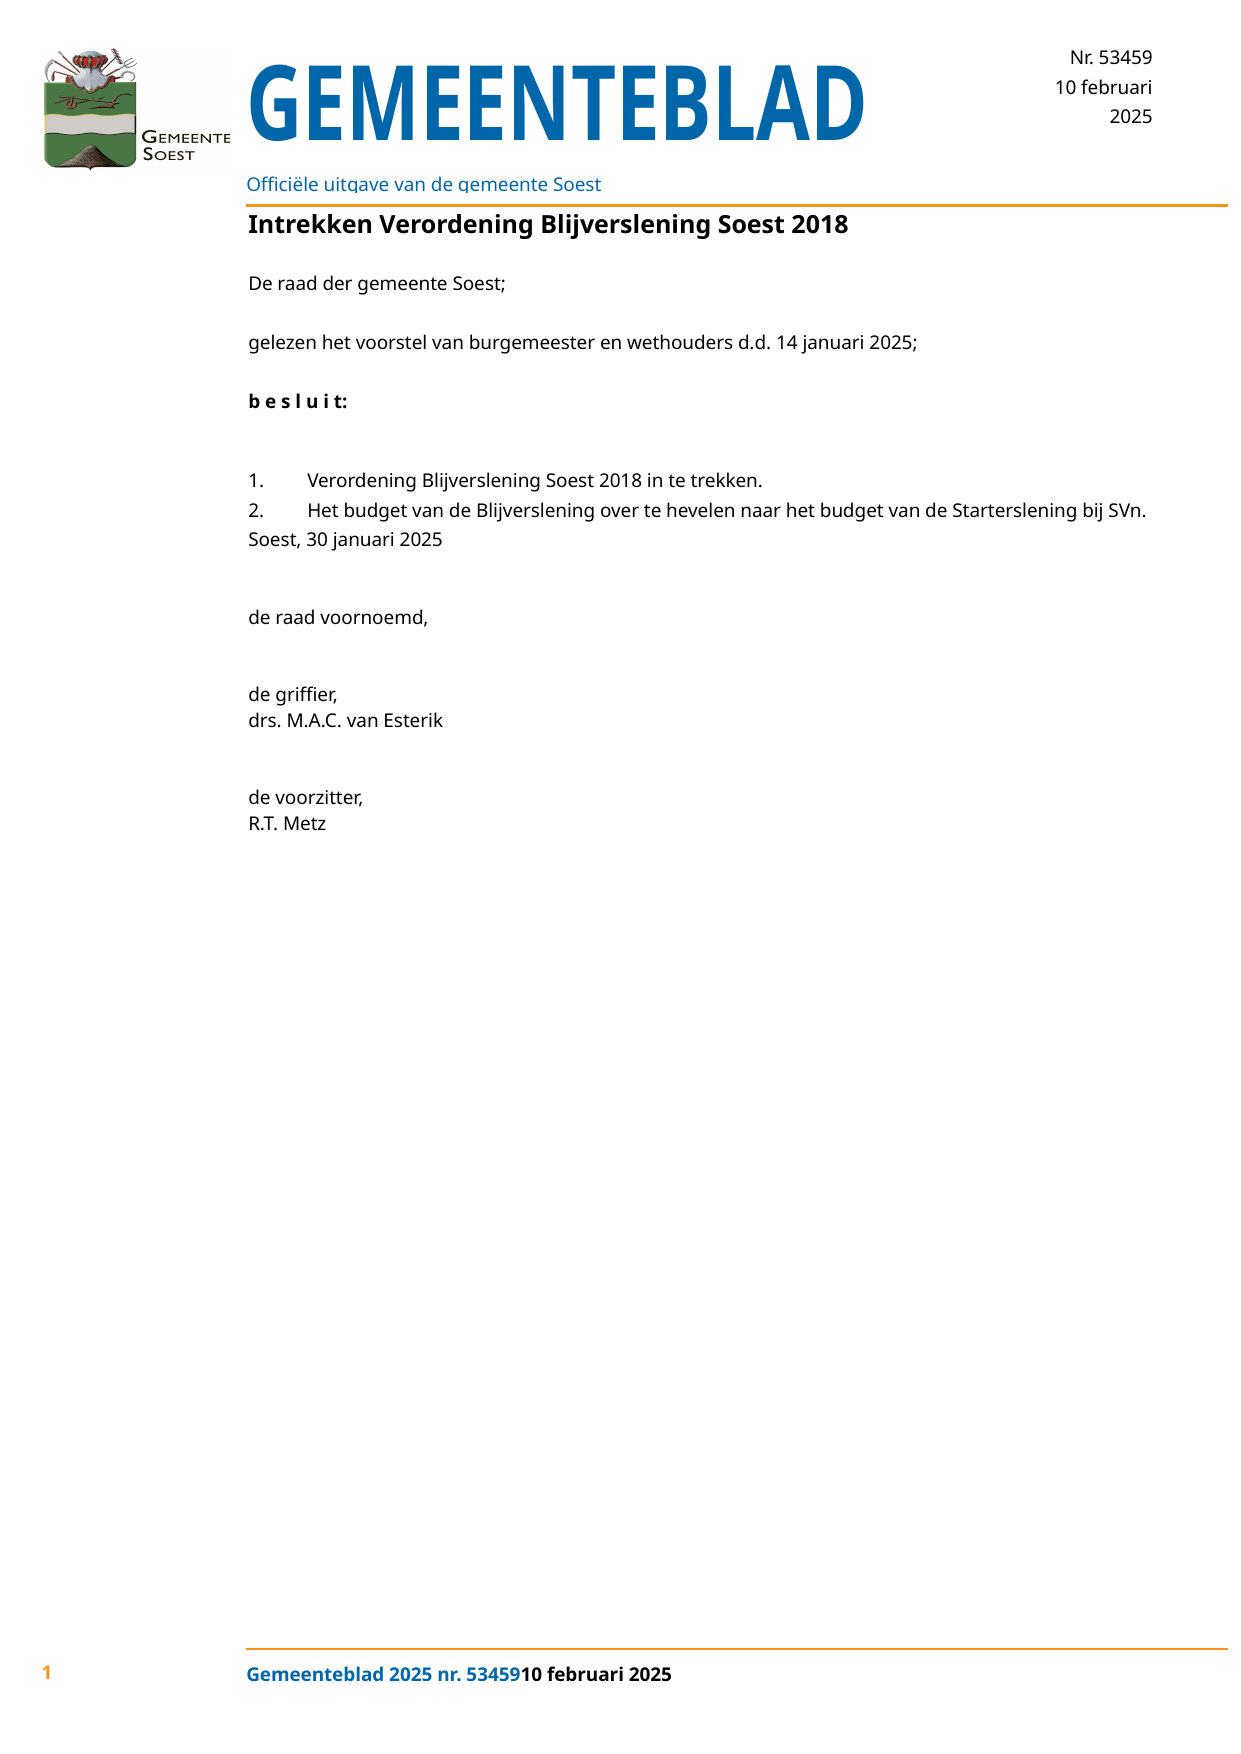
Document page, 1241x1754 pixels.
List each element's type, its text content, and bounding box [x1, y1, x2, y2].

text Soest, 30 januari 2025 [248, 527, 1152, 552]
text gelezen het voorstel van burgemeester en wethouders d.d. 14 januari 2025; [248, 329, 1152, 355]
text De raad der gemeente Soest; [248, 270, 1152, 296]
text de griffier, [248, 681, 1152, 707]
text Intrekken Verordening Blijverslening Soest 2018 [248, 207, 1152, 241]
text R.T. Metz [248, 810, 1152, 835]
text de raad voornoemd, [248, 604, 1152, 629]
list Verordening Blijverslening Soest 2018 in te trekken. [248, 467, 1152, 493]
picture [41, 47, 231, 172]
text drs. M.A.C. van Esterik [248, 707, 1152, 732]
text de voorzitter, [248, 784, 1152, 810]
list Het budget van de Blijverslening over te hevelen naar het budget van de Starterslening bij SVn. [248, 497, 1152, 523]
text b e s l u i t: [248, 389, 1152, 414]
